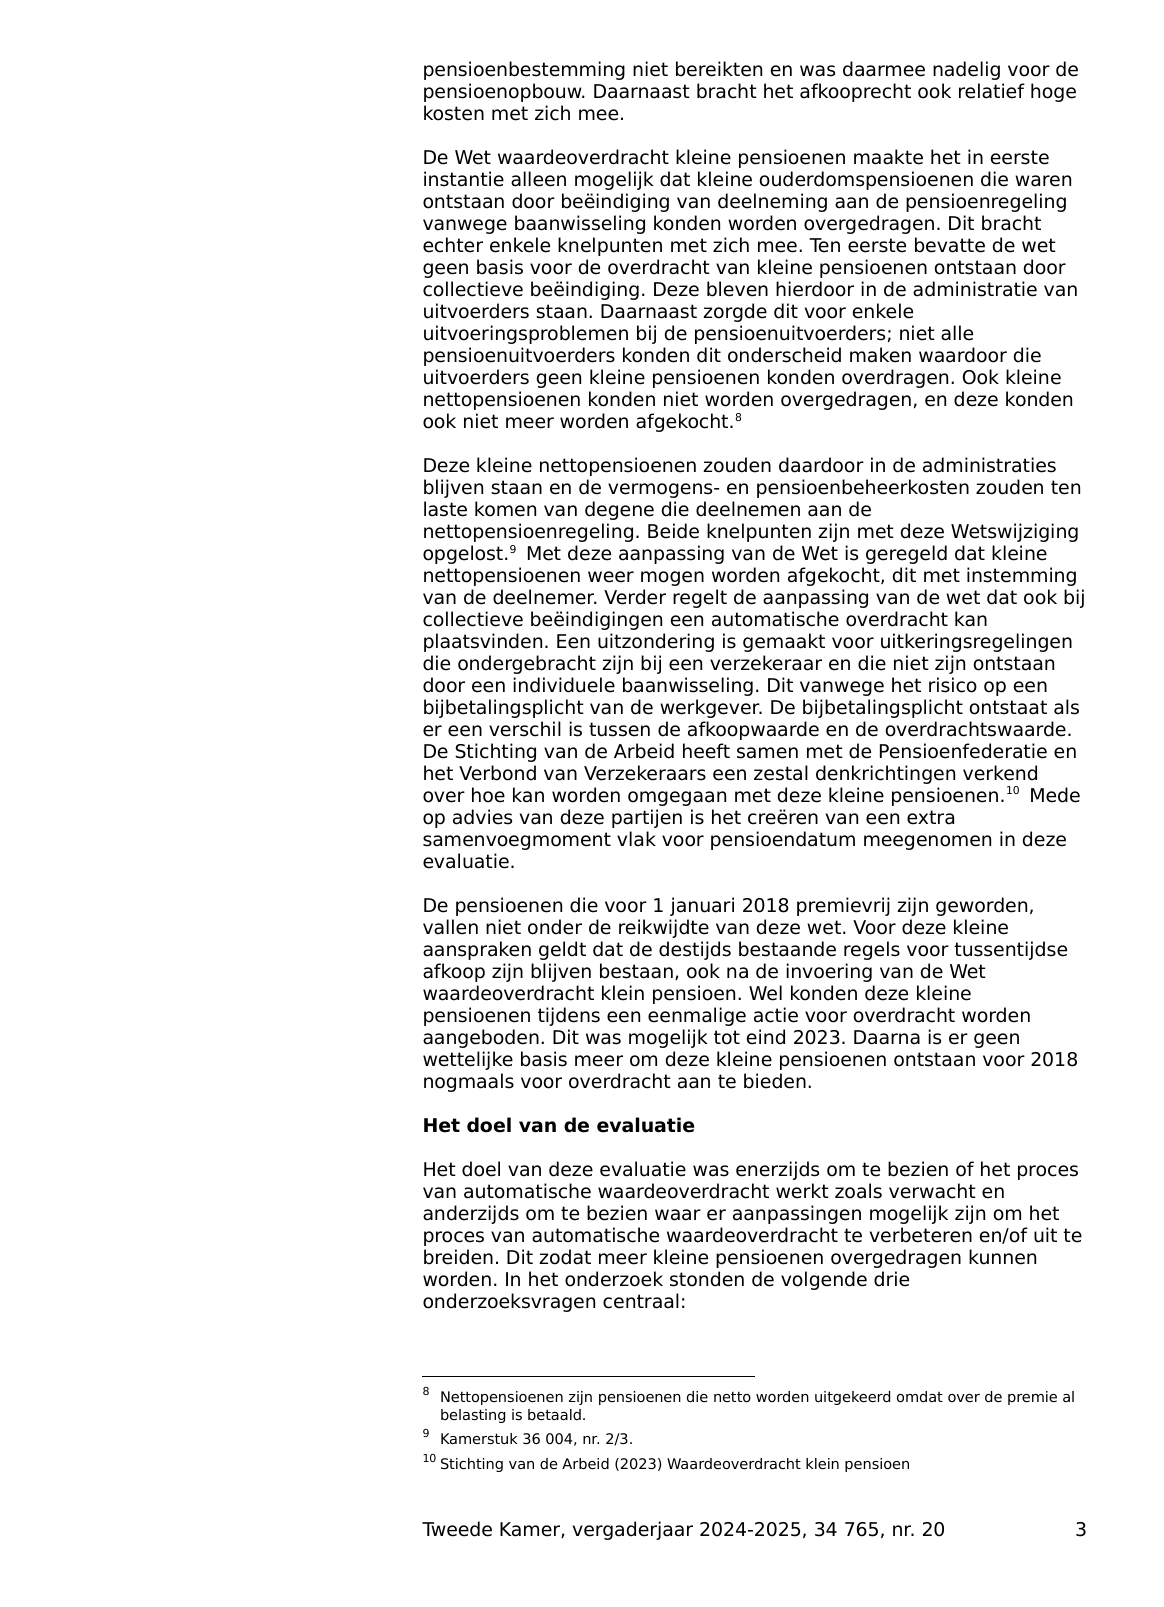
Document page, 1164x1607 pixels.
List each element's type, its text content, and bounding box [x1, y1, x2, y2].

text Stichting van de Arbeid (2023) Waardeoverdracht klein pensioen [422, 1452, 1087, 1474]
text Nettopensioenen zijn pensioenen die netto worden uitgekeerd omdat over de premie al belasting is betaald. [422, 1385, 1087, 1424]
text De Wet waardeoverdracht kleine pensioenen maakte het in eerste instantie alleen mogelijk dat kleine ouderdomspensioenen die waren ontstaan door beëindiging van deelneming aan de pensioenregeling vanwege baanwisseling konden worden overgedragen. Dit bracht echter enkele knelpunten met zich mee. Ten eerste bevatte de wet geen basis voor de overdracht van kleine pensioenen ontstaan door collectieve beëindiging. Deze bleven hierdoor in de administratie van uitvoerders staan. Daarnaast zorgde dit voor enkele uitvoeringsproblemen bij de pensioenuitvoerders; niet alle pensioenuitvoerders konden dit onderscheid maken waardoor die uitvoerders geen kleine pensioenen konden overdragen. Ook kleine nettopensioenen konden niet worden overgedragen, en deze konden ook niet meer worden afgekocht. [422, 147, 1087, 433]
text De pensioenen die voor 1 januari 2018 premievrij zijn geworden, vallen niet onder de reikwijdte van deze wet. Voor deze kleine aanspraken geldt dat de destijds bestaande regels voor tussentijdse afkoop zijn blijven bestaan, ook na de invoering van de Wet waardeoverdracht klein pensioen. Wel konden deze kleine pensioenen tijdens een eenmalige actie voor overdracht worden aangeboden. Dit was mogelijk tot eind 2023. Daarna is er geen wettelijke basis meer om deze kleine pensioenen ontstaan voor 2018 nogmaals voor overdracht aan te bieden. [422, 895, 1087, 1093]
subtitle Het doel van de evaluatie [422, 1115, 1087, 1137]
text Kamerstuk 36 004, nr. 2/3. [422, 1427, 1087, 1449]
text Deze kleine nettopensioenen zouden daardoor in de administraties blijven staan en de vermogens- en pensioenbeheerkosten zouden ten laste komen van degene die deelnemen aan de nettopensioenregeling. Beide knelpunten zijn met deze Wetswijziging opgelost. Met deze aanpassing van de Wet is geregeld dat kleine nettopensioenen weer mogen worden afgekocht, dit met instemming van de deelnemer. Verder regelt de aanpassing van de wet dat ook bij collectieve beëindigingen een automatische overdracht kan plaatsvinden. Een uitzondering is gemaakt voor uitkeringsregelingen die ondergebracht zijn bij een verzekeraar en die niet zijn ontstaan door een individuele baanwisseling. Dit vanwege het risico op een bijbetalingsplicht van de werkgever. De bijbetalingsplicht ontstaat als er een verschil is tussen de afkoopwaarde en de overdrachtswaarde. De Stichting van de Arbeid heeft samen met de Pensioenfederatie en het Verbond van Verzekeraars een zestal denkrichtingen verkend over hoe kan worden omgegaan met deze kleine pensioenen. Mede op advies van deze partijen is het creëren van een extra samenvoegmoment vlak voor pensioendatum meegenomen in deze evaluatie. [422, 455, 1087, 873]
text Het doel van deze evaluatie was enerzijds om te bezien of het proces van automatische waardeoverdracht werkt zoals verwacht en anderzijds om te bezien waar er aanpassingen mogelijk zijn om het proces van automatische waardeoverdracht te verbeteren en/of uit te breiden. Dit zodat meer kleine pensioenen overgedragen kunnen worden. In het onderzoek stonden de volgende drie onderzoeksvragen centraal: [422, 1159, 1087, 1313]
text pensioenbestemming niet bereikten en was daarmee nadelig voor de pensioenopbouw. Daarnaast bracht het afkooprecht ook relatief hoge kosten met zich mee. [422, 59, 1087, 125]
